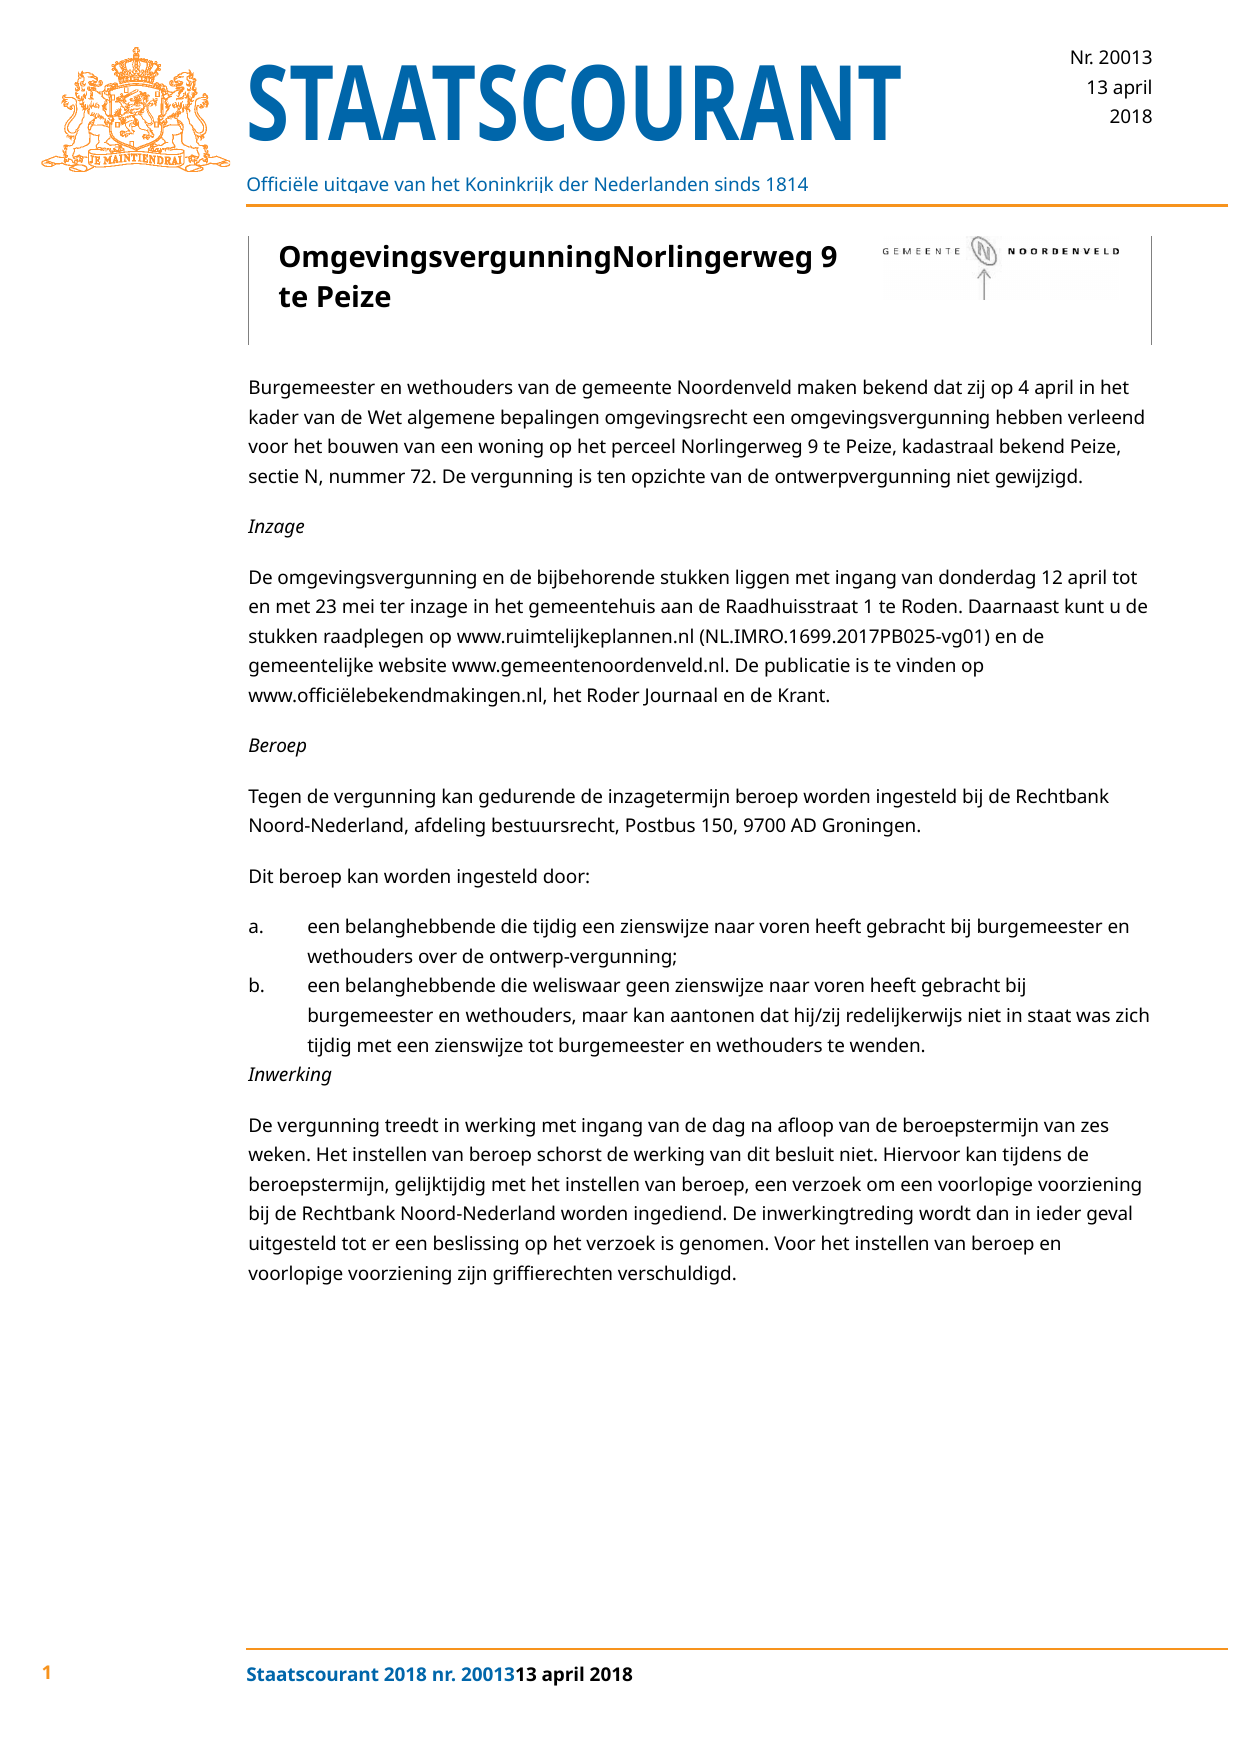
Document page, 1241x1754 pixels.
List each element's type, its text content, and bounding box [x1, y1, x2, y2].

list een belanghebbende die weliswaar geen zienswijze naar voren heeft gebracht bij burgemeester en wethouders, maar kan aantonen dat hij/zij redelijkerwijs niet in staat was zich tijdig met een zienswijze tot burgemeester en wethouders te wenden. [248, 973, 1152, 1057]
text Tegen de vergunning kan gedurende de inzagetermijn beroep worden ingesteld bij de Rechtbank Noord-Nederland, afdeling bestuursrecht, Postbus 150, 9700 AD Groningen. [248, 783, 1152, 838]
picture [41, 47, 231, 172]
text Burgemeester en wethouders van de gemeente Noordenveld maken bekend dat zij op 4 april in het kader van de Wet algemene bepalingen omgevingsrecht een omgevingsvergunning hebben verleend voor het bouwen van een woning op het perceel Norlingerweg 9 te Peize, kadastraal bekend Peize, sectie N, nummer 72. De vergunning is ten opzichte van de ontwerpvergunning niet gewijzigd. [248, 374, 1152, 489]
table_header [850, 236, 882, 299]
list een belanghebbende die tijdig een zienswijze naar voren heeft gebracht bij burgemeester en wethouders over de ontwerp-vergunning; [248, 913, 1152, 969]
table_header [850, 300, 1151, 345]
text De vergunning treedt in werking met ingang van de dag na afloop van de beroepstermijn van zes weken. Het instellen van beroep schorst de werking van dit besluit niet. Hiervoor kan tijdens de beroepstermijn, gelijktijdig met het instellen van beroep, een verzoek om een voorlopige voorziening bij de Rechtbank Noord-Nederland worden ingediend. De inwerkingtreding wordt dan in ieder geval uitgesteld tot er een beslissing op het verzoek is genomen. Voor het instellen van beroep en voorlopige voorziening zijn griffierechten verschuldigd. [248, 1112, 1152, 1285]
text Inwerking [248, 1061, 1152, 1087]
text Inzage [248, 513, 1152, 539]
text Beroep [248, 733, 1152, 758]
text De omgevingsvergunning en de bijbehorende stukken liggen met ingang van donderdag 12 april tot en met 23 mei ter inzage in het gemeentehuis aan de Raadhuisstraat 1 te Roden. Daarnaast kunt u de stukken raadplegen op www.ruimtelijkeplannen.nl (NL.IMRO.1699.2017PB025-vg01) en de gemeentelijke website www.gemeentenoordenveld.nl. De publicatie is te vinden op www.officiëlebekendmakingen.nl, het Roder Journaal en de Krant. [248, 564, 1152, 708]
picture [882, 236, 1119, 300]
text Dit beroep kan worden ingesteld door: [248, 863, 1152, 889]
table_header OmgevingsvergunningNorlingerweg 9 te Peize [249, 236, 850, 345]
table_header [1119, 236, 1151, 299]
